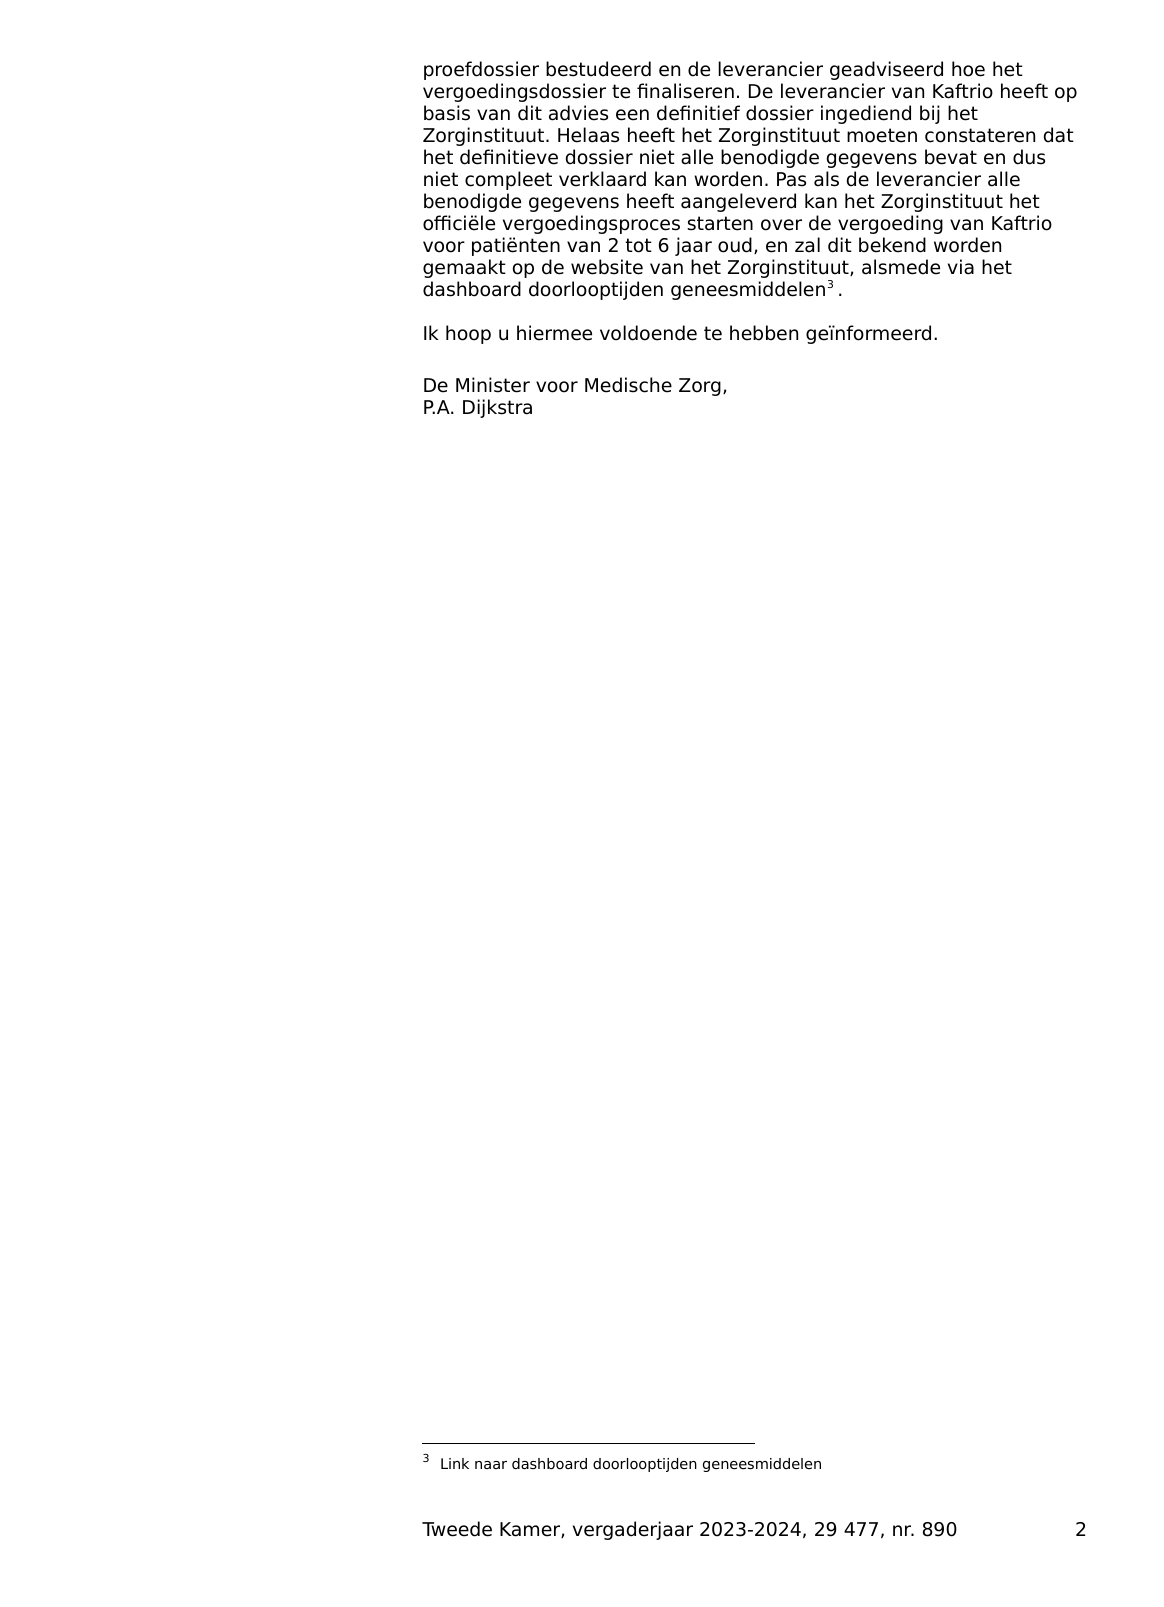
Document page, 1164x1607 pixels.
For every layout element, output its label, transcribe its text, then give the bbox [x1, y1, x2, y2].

text De Minister voor Medische Zorg, P.A. Dijkstra [422, 375, 1087, 419]
text Link naar dashboard doorlooptijden geneesmiddelen [422, 1452, 1087, 1474]
text proefdossier bestudeerd en de leverancier geadviseerd hoe het vergoedingsdossier te finaliseren. De leverancier van Kaftrio heeft op basis van dit advies een definitief dossier ingediend bij het Zorginstituut. Helaas heeft het Zorginstituut moeten constateren dat het definitieve dossier niet alle benodigde gegevens bevat en dus niet compleet verklaard kan worden. Pas als de leverancier alle benodigde gegevens heeft aangeleverd kan het Zorginstituut het officiële vergoedingsproces starten over de vergoeding van Kaftrio voor patiënten van 2 tot 6 jaar oud, en zal dit bekend worden gemaakt op de website van het Zorginstituut, alsmede via het dashboard doorlooptijden geneesmiddelen. [422, 59, 1087, 301]
text Ik hoop u hiermee voldoende te hebben geïnformeerd. [422, 323, 1087, 345]
